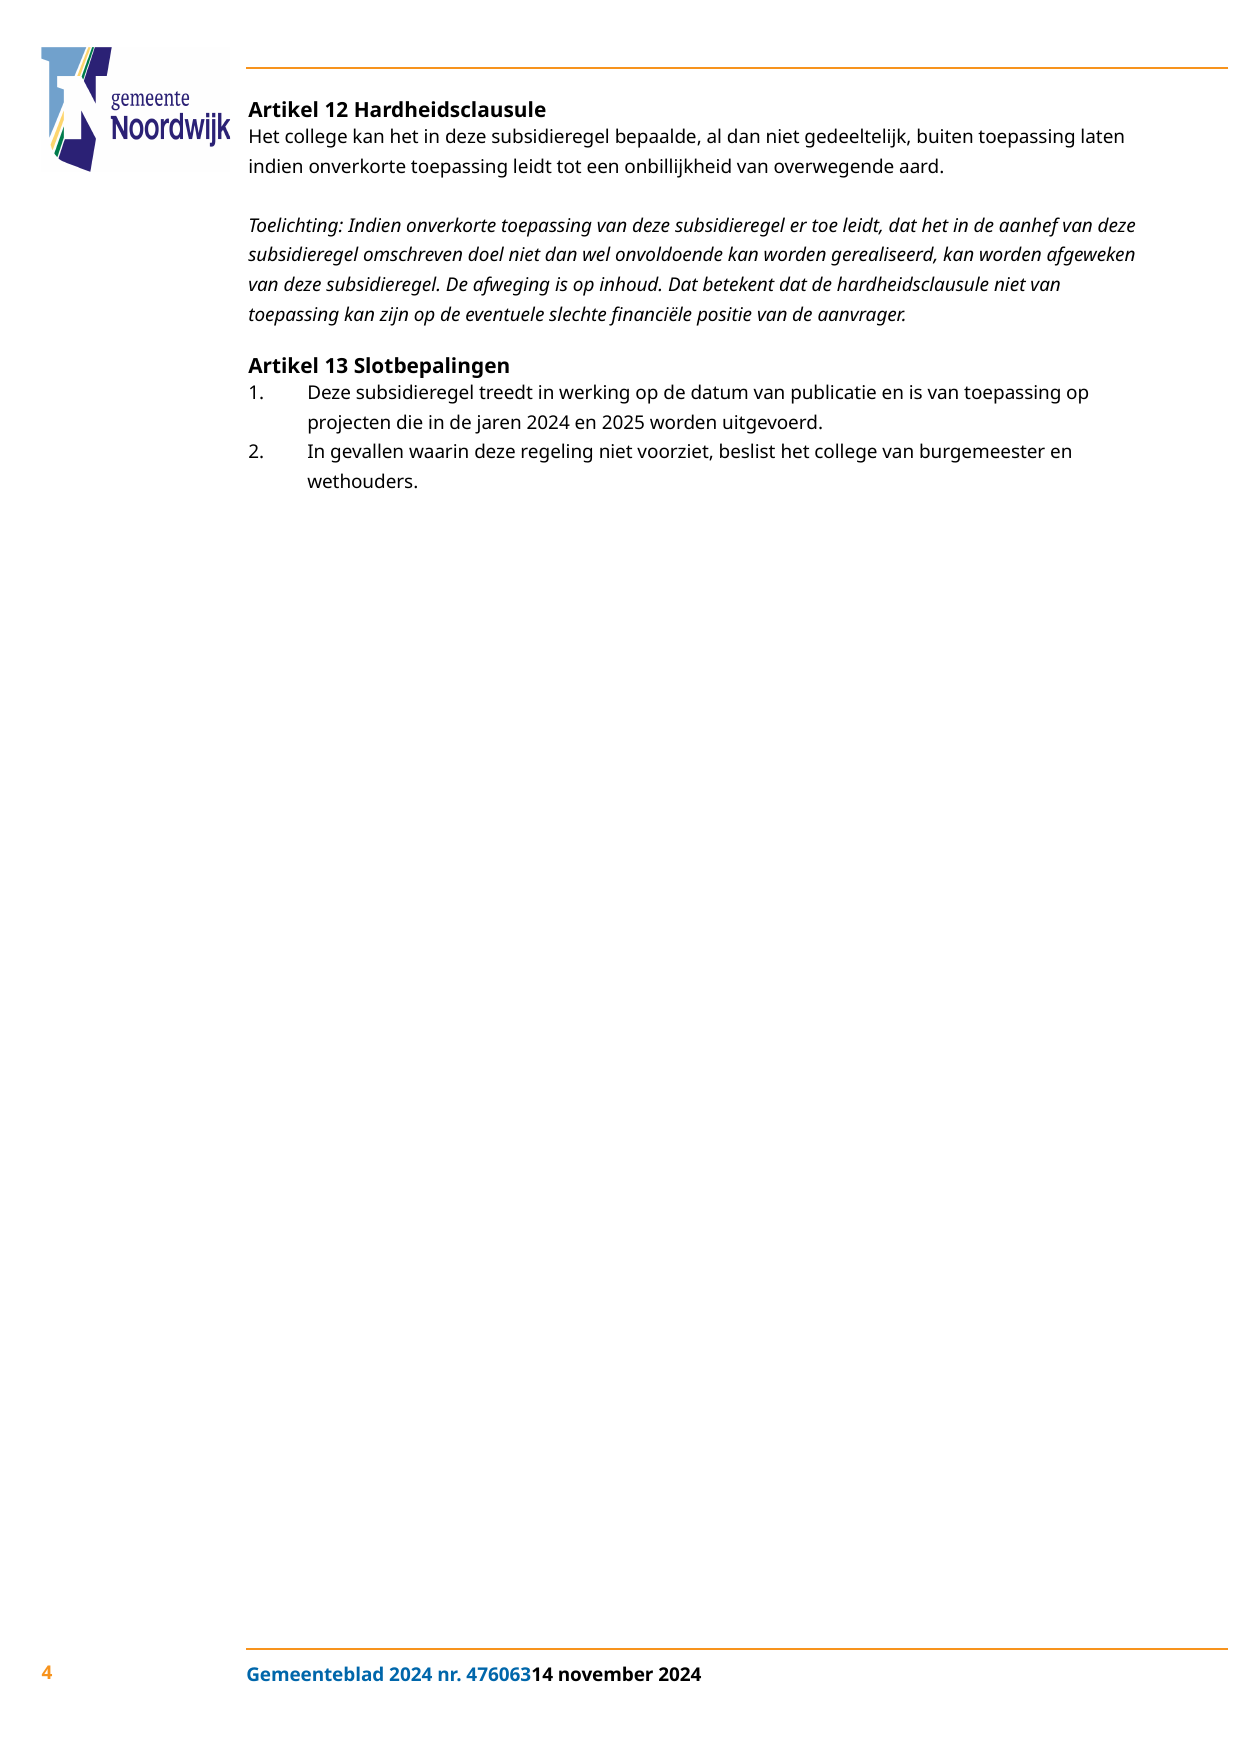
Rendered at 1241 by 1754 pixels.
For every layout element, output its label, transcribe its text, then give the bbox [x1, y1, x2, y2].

text Het college kan het in deze subsidieregel bepaalde, al dan niet gedeeltelijk, buiten toepassing laten indien onverkorte toepassing leidt tot een onbillijkheid van overwegende aard. [248, 123, 1152, 178]
picture [41, 47, 231, 172]
text Artikel 13 Slotbepalingen [248, 351, 1152, 379]
list In gevallen waarin deze regeling niet voorziet, beslist het college van burgemeester en wethouders. [248, 439, 1152, 494]
text Toelichting: Indien onverkorte toepassing van deze subsidieregel er toe leidt, dat het in de aanhef van deze subsidieregel omschreven doel niet dan wel onvoldoende kan worden gerealiseerd, kan worden afgeweken van deze subsidieregel. De afweging is op inhoud. Dat betekent dat de hardheidsclausule niet van toepassing kan zijn op de eventuele slechte financiële positie van de aanvrager. [248, 212, 1152, 326]
text Artikel 12 Hardheidsclausule [248, 95, 1152, 123]
list Deze subsidieregel treedt in werking op de datum van publicatie en is van toepassing op projecten die in de jaren 2024 en 2025 worden uitgevoerd. [248, 379, 1152, 435]
